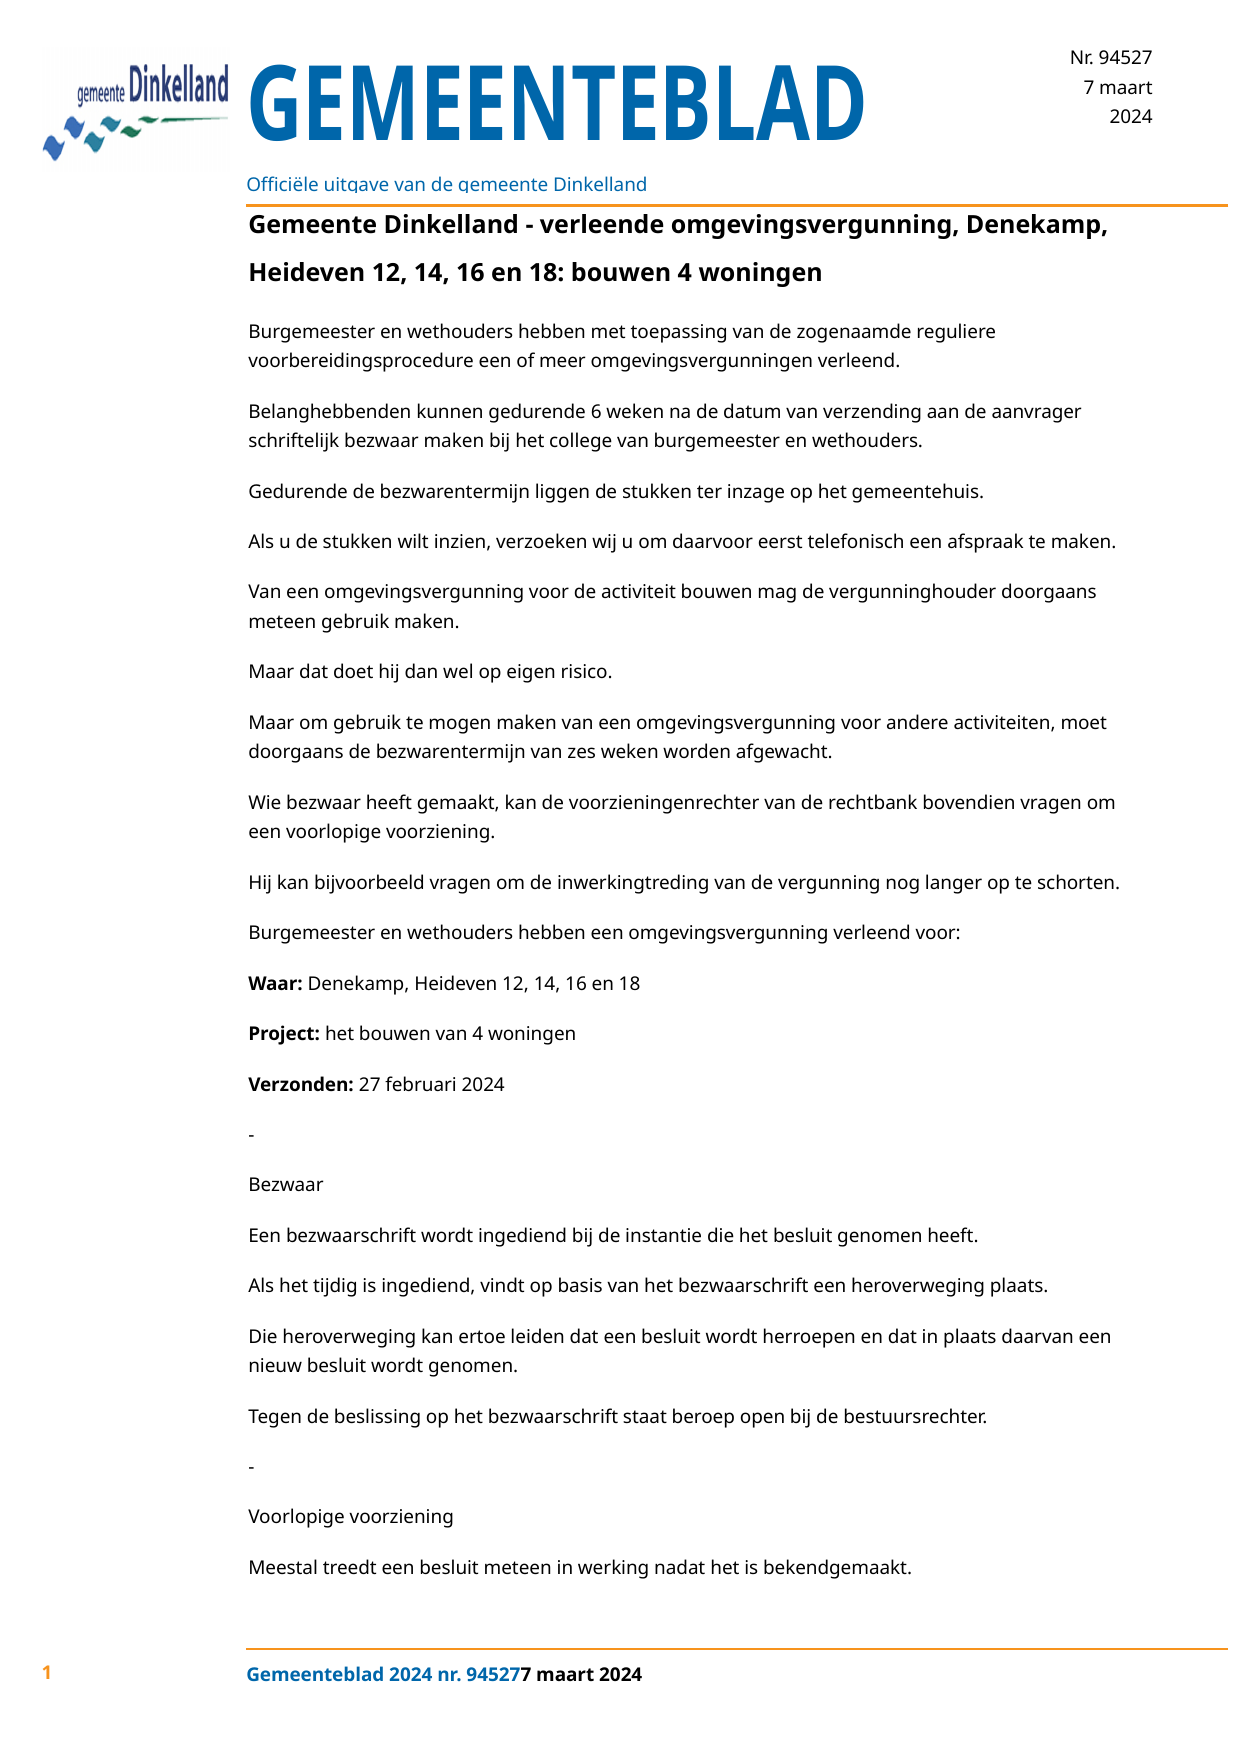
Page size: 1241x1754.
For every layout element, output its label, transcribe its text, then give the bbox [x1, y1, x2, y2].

text Verzonden: 27 februari 2024 [248, 1071, 1152, 1097]
picture [41, 47, 231, 172]
text Belanghebbenden kunnen gedurende 6 weken na de datum van verzending aan de aanvrager schriftelijk bezwaar maken bij het college van burgemeester en wethouders. [248, 398, 1152, 453]
text - [248, 1121, 1152, 1147]
text Hij kan bijvoorbeeld vragen om de inwerkingtreding van de vergunning nog langer op te schorten. [248, 869, 1152, 895]
text Voorlopige voorziening [248, 1504, 1152, 1529]
text Burgemeester en wethouders hebben met toepassing van de zogenaamde reguliere voorbereidingsprocedure een of meer omgevingsvergunningen verleend. [248, 318, 1152, 373]
text Meestal treedt een besluit meteen in werking nadat het is bekendgemaakt. [248, 1554, 1152, 1580]
text Burgemeester en wethouders hebben een omgevingsvergunning verleend voor: [248, 919, 1152, 945]
text Die heroverweging kan ertoe leiden dat een besluit wordt herroepen en dat in plaats daarvan een nieuw besluit wordt genomen. [248, 1323, 1152, 1378]
text Een bezwaarschrift wordt ingediend bij de instantie die het besluit genomen heeft. [248, 1222, 1152, 1248]
text Als u de stukken wilt inzien, verzoeken wij u om daarvoor eerst telefonisch een afspraak te maken. [248, 528, 1152, 554]
text Tegen de beslissing op het bezwaarschrift staat beroep open bij de bestuursrechter. [248, 1403, 1152, 1429]
text Maar om gebruik te mogen maken van een omgevingsvergunning voor andere activiteiten, moet doorgaans de bezwarentermijn van zes weken worden afgewacht. [248, 709, 1152, 764]
text Maar dat doet hij dan wel op eigen risico. [248, 659, 1152, 684]
text Wie bezwaar heeft gemaakt, kan de voorzieningenrechter van de rechtbank bovendien vragen om een voorlopige voorziening. [248, 789, 1152, 844]
text Van een omgevingsvergunning voor de activiteit bouwen mag de vergunninghouder doorgaans meteen gebruik maken. [248, 579, 1152, 634]
text Waar: Denekamp, Heideven 12, 14, 16 en 18 [248, 970, 1152, 996]
text Gedurende de bezwarentermijn liggen de stukken ter inzage op het gemeentehuis. [248, 478, 1152, 504]
text Project: het bouwen van 4 woningen [248, 1020, 1152, 1046]
text Gemeente Dinkelland - verleende omgevingsvergunning, Denekamp, Heideven 12, 14, 16 en 18: bouwen 4 woningen [248, 207, 1152, 288]
text - [248, 1453, 1152, 1479]
text Als het tijdig is ingediend, vindt op basis van het bezwaarschrift een heroverweging plaats. [248, 1272, 1152, 1298]
text Bezwaar [248, 1172, 1152, 1197]
